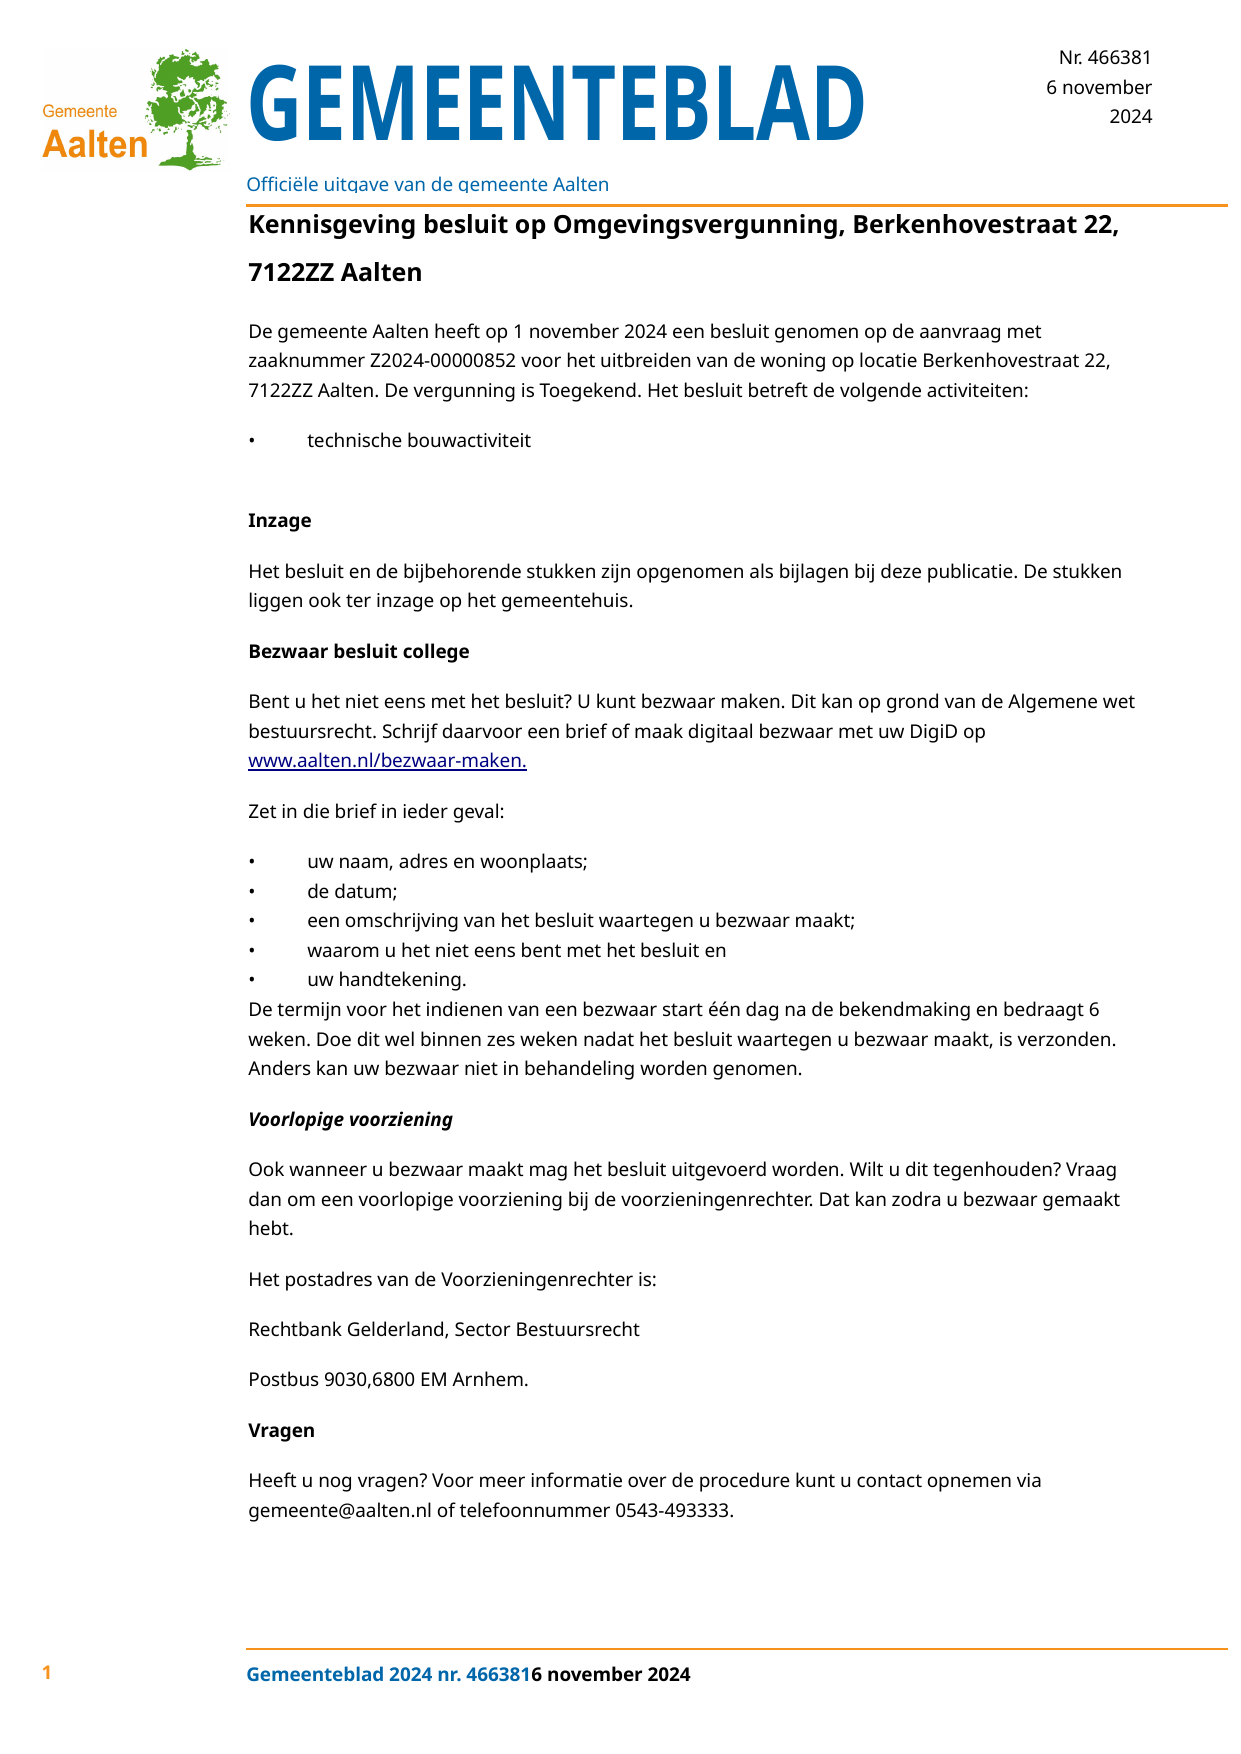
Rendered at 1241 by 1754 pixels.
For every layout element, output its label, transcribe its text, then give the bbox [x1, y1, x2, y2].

list uw naam, adres en woonplaats; [248, 848, 1152, 874]
text Ook wanneer u bezwaar maakt mag het besluit uitgevoerd worden. Wilt u dit tegenhouden? Vraag dan om een voorlopige voorziening bij de voorzieningenrechter. Dat kan zodra u bezwaar gemaakt hebt. [248, 1156, 1152, 1241]
text Zet in die brief in ieder geval: [248, 798, 1152, 824]
list waarom u het niet eens bent met het besluit en [248, 937, 1152, 963]
text De gemeente Aalten heeft op 1 november 2024 een besluit genomen op de aanvraag met zaaknummer Z2024-00000852 voor het uitbreiden van de woning op locatie Berkenhovestraat 22, 7122ZZ Aalten. De vergunning is Toegekend. Het besluit betreft de volgende activiteiten: [248, 318, 1152, 403]
list technische bouwactiviteit [248, 427, 1152, 453]
text Bezwaar besluit college [248, 638, 1152, 664]
text Inzage [248, 507, 1152, 533]
text De termijn voor het indienen van een bezwaar start één dag na de bekendmaking en bedraagt 6 weken. Doe dit wel binnen zes weken nadat het besluit waartegen u bezwaar maakt, is verzonden. Anders kan uw bezwaar niet in behandeling worden genomen. [248, 996, 1152, 1081]
text Vragen [248, 1417, 1152, 1443]
text Bent u het niet eens met het besluit? U kunt bezwaar maken. Dit kan op grond van de Algemene wet bestuursrecht. Schrijf daarvoor een brief of maak digitaal bezwaar met uw DigiD op www.aalten.nl/bezwaar-maken. [248, 688, 1152, 773]
text Rechtbank Gelderland, Sector Bestuursrecht [248, 1316, 1152, 1342]
list uw handtekening. [248, 967, 1152, 992]
list de datum; [248, 878, 1152, 904]
text Voorlopige voorziening [248, 1106, 1152, 1132]
text Heeft u nog vragen? Voor meer informatie over de procedure kunt u contact opnemen via gemeente@aalten.nl of telefoonnummer 0543-493333. [248, 1467, 1152, 1523]
text Postbus 9030,6800 EM Arnhem. [248, 1367, 1152, 1392]
picture [41, 47, 231, 172]
text Het besluit en de bijbehorende stukken zijn opgenomen als bijlagen bij deze publicatie. De stukken liggen ook ter inzage op het gemeentehuis. [248, 558, 1152, 613]
text Kennisgeving besluit op Omgevingsvergunning, Berkenhovestraat 22, 7122ZZ Aalten [248, 207, 1152, 288]
list een omschrijving van het besluit waartegen u bezwaar maakt; [248, 907, 1152, 933]
text Het postadres van de Voorzieningenrechter is: [248, 1266, 1152, 1292]
